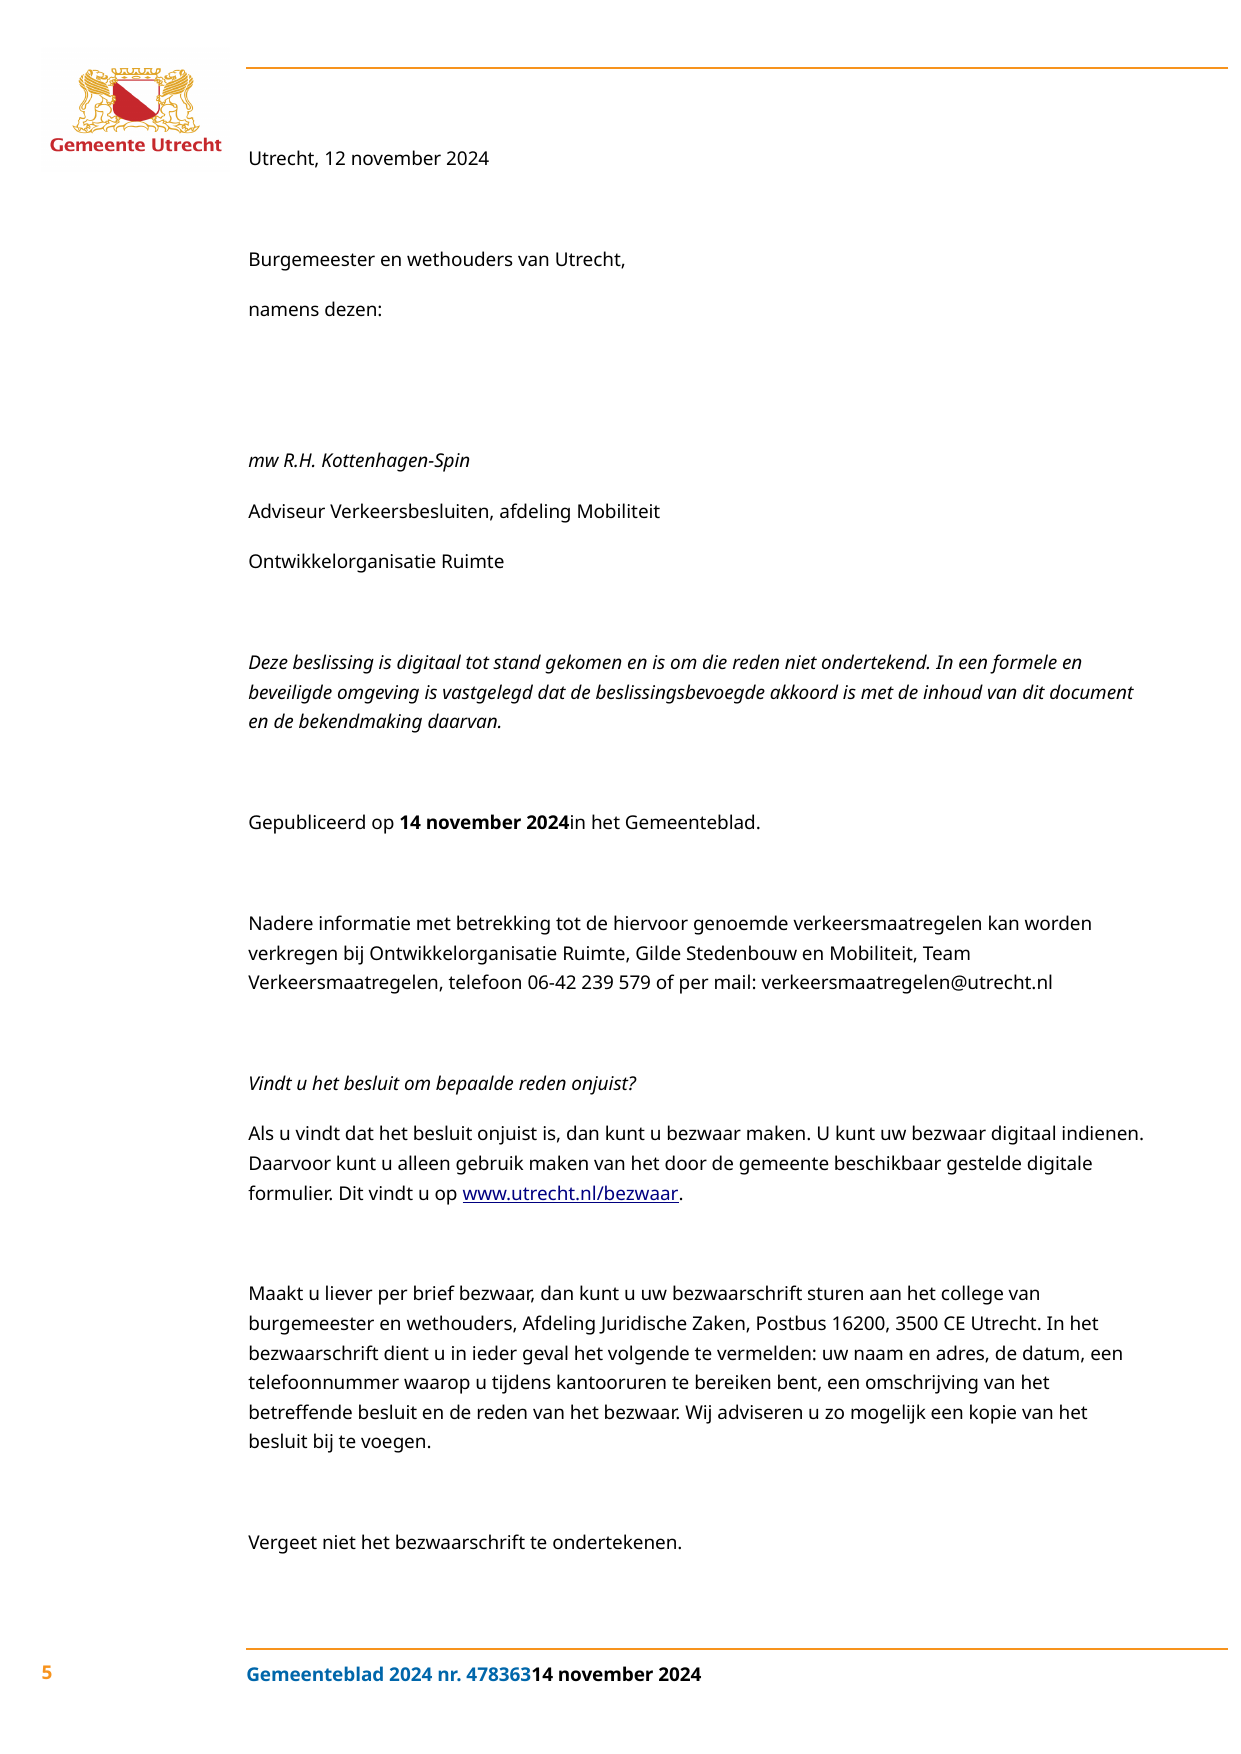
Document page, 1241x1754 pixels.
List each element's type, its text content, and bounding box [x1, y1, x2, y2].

text Vergeet niet het bezwaarschrift te ondertekenen. [248, 1529, 1152, 1555]
text Utrecht, 12 november 2024 [248, 145, 1152, 171]
text Nadere informatie met betrekking tot de hiervoor genoemde verkeersmaatregelen kan worden verkregen bij Ontwikkelorganisatie Ruimte, Gilde Stedenbouw en Mobiliteit, Team Verkeersmaatregelen, telefoon 06-42 239 579 of per mail: verkeersmaatregelen@utrecht.nl [248, 910, 1152, 995]
text namens dezen: [248, 296, 1152, 322]
text Vindt u het besluit om bepaalde reden onjuist? [248, 1070, 1152, 1096]
picture [41, 47, 231, 172]
text Maakt u liever per brief bezwaar, dan kunt u uw bezwaarschrift sturen aan het college van burgemeester en wethouders, Afdeling Juridische Zaken, Postbus 16200, 3500 CE Utrecht. In het bezwaarschrift dient u in ieder geval het volgende te vermelden: uw naam en adres, de datum, een telefoonnummer waarop u tijdens kantooruren te bereiken bent, een omschrijving van het betreffende besluit en de reden van het bezwaar. Wij adviseren u zo mogelijk een kopie van het besluit bij te voegen. [248, 1281, 1152, 1454]
text Adviseur Verkeersbesluiten, afdeling Mobiliteit [248, 498, 1152, 524]
text Als u vindt dat het besluit onjuist is, dan kunt u bezwaar maken. U kunt uw bezwaar digitaal indienen. Daarvoor kunt u alleen gebruik maken van het door de gemeente beschikbaar gestelde digitale formulier. Dit vindt u op www.utrecht.nl/bezwaar. [248, 1121, 1152, 1206]
text Ontwikkelorganisatie Ruimte [248, 548, 1152, 574]
text Burgemeester en wethouders van Utrecht, [248, 246, 1152, 272]
text Gepubliceerd op 14 november 2024in het Gemeenteblad. [248, 809, 1152, 835]
text mw R.H. Kottenhagen-Spin [248, 448, 1152, 473]
text Deze beslissing is digitaal tot stand gekomen en is om die reden niet ondertekend. In een formele en beveiligde omgeving is vastgelegd dat de beslissingsbevoegde akkoord is met de inhoud van dit document en de bekendmaking daarvan. [248, 649, 1152, 734]
